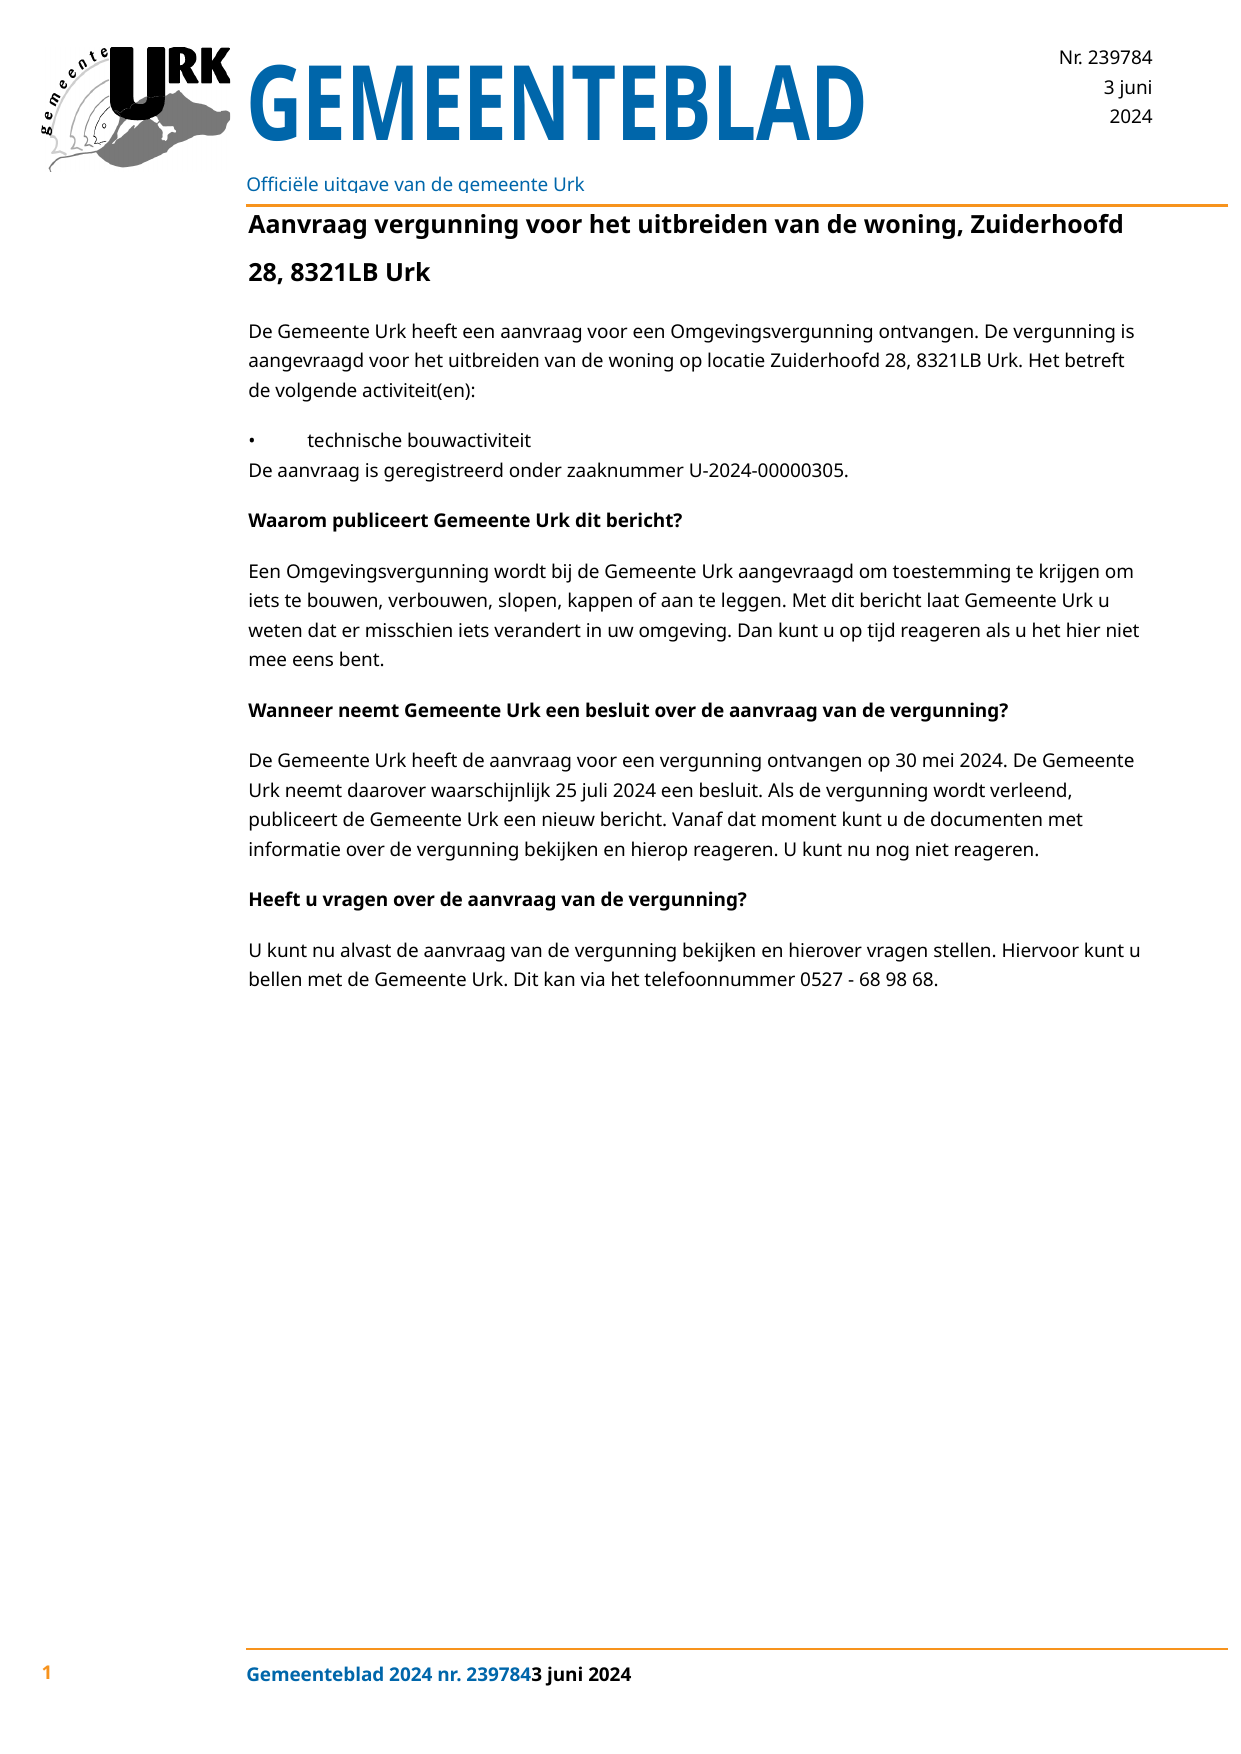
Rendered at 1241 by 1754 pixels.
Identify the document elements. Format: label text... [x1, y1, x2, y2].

text De aanvraag is geregistreerd onder zaaknummer U-2024-00000305. [248, 457, 1152, 483]
list technische bouwactiviteit [248, 427, 1152, 453]
text De Gemeente Urk heeft een aanvraag voor een Omgevingsvergunning ontvangen. De vergunning is aangevraagd voor het uitbreiden van de woning op locatie Zuiderhoofd 28, 8321LB Urk. Het betreft de volgende activiteit(en): [248, 318, 1152, 403]
text De Gemeente Urk heeft de aanvraag voor een vergunning ontvangen op 30 mei 2024. De Gemeente Urk neemt daarover waarschijnlijk 25 juli 2024 een besluit. Als de vergunning wordt verleend, publiceert de Gemeente Urk een nieuw bericht. Vanaf dat moment kunt u de documenten met informatie over de vergunning bekijken en hierop reageren. U kunt nu nog niet reageren. [248, 747, 1152, 862]
text U kunt nu alvast de aanvraag van de vergunning bekijken en hierover vragen stellen. Hiervoor kunt u bellen met de Gemeente Urk. Dit kan via het telefoonnummer 0527 - 68 98 68. [248, 937, 1152, 992]
text Waarom publiceert Gemeente Urk dit bericht? [248, 507, 1152, 533]
text Heeft u vragen over de aanvraag van de vergunning? [248, 887, 1152, 912]
picture [41, 47, 231, 172]
text Een Omgevingsvergunning wordt bij de Gemeente Urk aangevraagd om toestemming te krijgen om iets te bouwen, verbouwen, slopen, kappen of aan te leggen. Met dit bericht laat Gemeente Urk u weten dat er misschien iets verandert in uw omgeving. Dan kunt u op tijd reageren als u het hier niet mee eens bent. [248, 558, 1152, 672]
text Wanneer neemt Gemeente Urk een besluit over de aanvraag van de vergunning? [248, 697, 1152, 723]
text Aanvraag vergunning voor het uitbreiden van de woning, Zuiderhoofd 28, 8321LB Urk [248, 207, 1152, 288]
